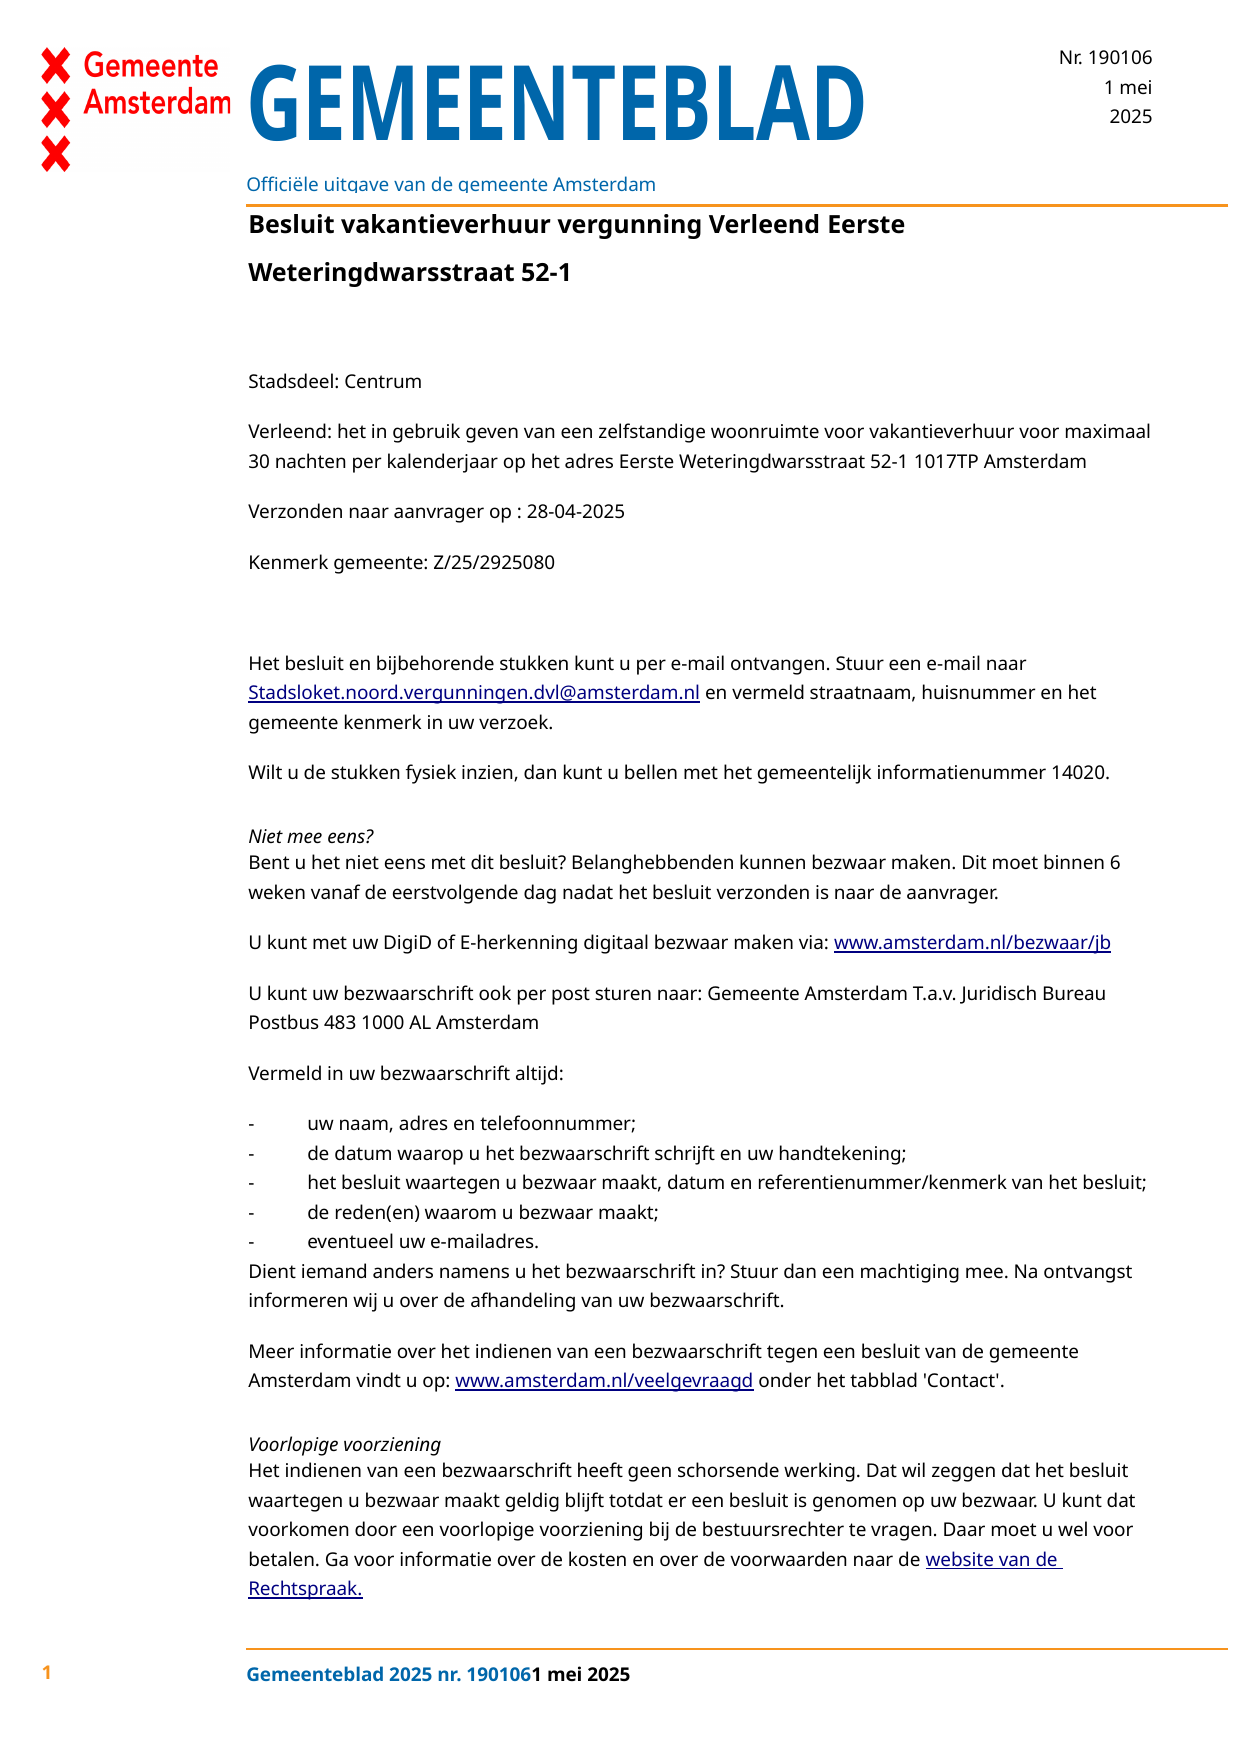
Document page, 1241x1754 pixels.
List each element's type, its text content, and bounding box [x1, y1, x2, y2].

list uw naam, adres en telefoonnummer; [248, 1110, 1152, 1136]
text Wilt u de stukken fysiek inzien, dan kunt u bellen met het gemeentelijk informatienummer 14020. [248, 759, 1152, 785]
text Stadsdeel: Centrum [248, 368, 1152, 394]
text Niet mee eens? [248, 823, 1152, 849]
text Het indienen van een bezwaarschrift heeft geen schorsende werking. Dat wil zeggen dat het besluit waartegen u bezwaar maakt geldig blijft totdat er een besluit is genomen op uw bezwaar. U kunt dat voorkomen door een voorlopige voorziening bij de bestuursrechter te vragen. Daar moet u wel voor betalen. Ga voor informatie over de kosten en over de voorwaarden naar de website van de Rechtspraak. [248, 1457, 1152, 1601]
text Het besluit en bijbehorende stukken kunt u per e-mail ontvangen. Stuur een e-mail naar Stadsloket.noord.vergunningen.dvl@amsterdam.nl en vermeld straatnaam, huisnummer en het gemeente kenmerk in uw verzoek. [248, 650, 1152, 735]
text Dient iemand anders namens u het bezwaarschrift in? Stuur dan een machtiging mee. Na ontvangst informeren wij u over de afhandeling van uw bezwaarschrift. [248, 1258, 1152, 1313]
text Voorlopige voorziening [248, 1432, 1152, 1457]
text Vermeld in uw bezwaarschrift altijd: [248, 1060, 1152, 1085]
text Bent u het niet eens met dit besluit? Belanghebbenden kunnen bezwaar maken. Dit moet binnen 6 weken vanaf de eerstvolgende dag nadat het besluit verzonden is naar de aanvrager. [248, 849, 1152, 904]
text Kenmerk gemeente: Z/25/2925080 [248, 549, 1152, 575]
list de reden(en) waarom u bezwaar maakt; [248, 1199, 1152, 1224]
list eventueel uw e-mailadres. [248, 1228, 1152, 1254]
text Verzonden naar aanvrager op : 28-04-2025 [248, 499, 1152, 524]
text U kunt met uw DigiD of E-herkenning digitaal bezwaar maken via: www.amsterdam.nl/bezwaar/jb [248, 929, 1152, 955]
text Verleend: het in gebruik geven van een zelfstandige woonruimte voor vakantieverhuur voor maximaal 30 nachten per kalenderjaar op het adres Eerste Weteringdwarsstraat 52-1 1017TP Amsterdam [248, 419, 1152, 474]
text Meer informatie over het indienen van een bezwaarschrift tegen een besluit van de gemeente Amsterdam vindt u op: www.amsterdam.nl/veelgevraagd onder het tabblad 'Contact'. [248, 1338, 1152, 1393]
list het besluit waartegen u bezwaar maakt, datum en referentienummer/kenmerk van het besluit; [248, 1169, 1152, 1195]
text Besluit vakantieverhuur vergunning Verleend Eerste Weteringdwarsstraat 52-1 [248, 207, 1152, 288]
list de datum waarop u het bezwaarschrift schrijft en uw handtekening; [248, 1140, 1152, 1165]
text U kunt uw bezwaarschrift ook per post sturen naar: Gemeente Amsterdam T.a.v. Juridisch Bureau Postbus 483 1000 AL Amsterdam [248, 980, 1152, 1035]
picture [41, 47, 231, 172]
